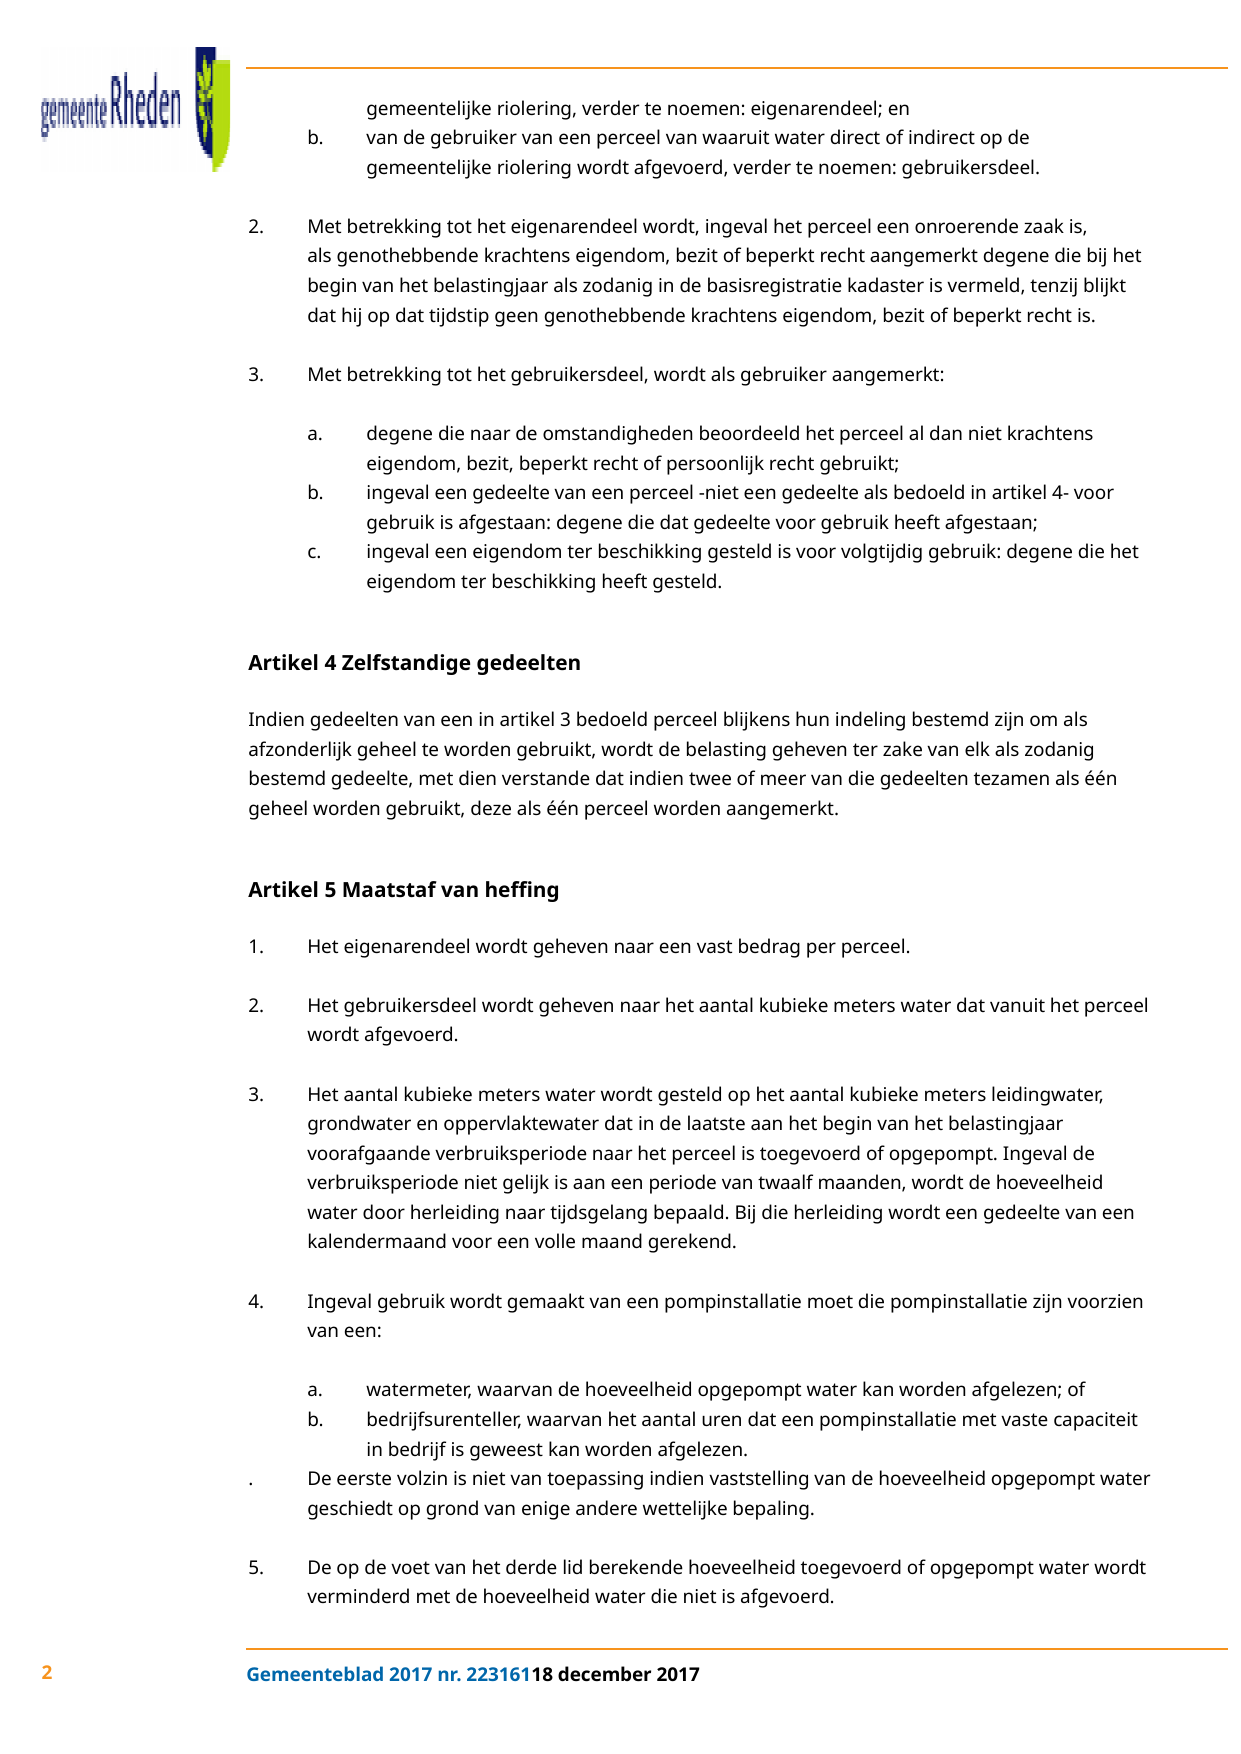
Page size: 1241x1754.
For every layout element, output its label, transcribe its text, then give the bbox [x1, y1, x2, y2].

list watermeter, waarvan de hoeveelheid opgepompt water kan worden afgelezen; of [307, 1377, 1152, 1402]
list ingeval een gedeelte van een perceel -niet een gedeelte als bedoeld in artikel 4- voor gebruik is afgestaan: degene die dat gedeelte voor gebruik heeft afgestaan; [307, 479, 1152, 535]
list Met betrekking tot het gebruikersdeel, wordt als gebruiker aangemerkt: [248, 361, 1152, 387]
list van de gebruiker van een perceel van waaruit water direct of indirect op de gemeentelijke riolering wordt afgevoerd, verder te noemen: gebruikersdeel. [307, 124, 1152, 180]
list ingeval een eigendom ter beschikking gesteld is voor volgtijdig gebruik: degene die het eigendom ter beschikking heeft gesteld. [307, 538, 1152, 594]
list Het gebruikersdeel wordt geheven naar het aantal kubieke meters water dat vanuit het perceel wordt afgevoerd. [248, 992, 1152, 1047]
list De op de voet van het derde lid berekende hoeveelheid toegevoerd of opgepompt water wordt verminderd met de hoeveelheid water die niet is afgevoerd. [248, 1554, 1152, 1609]
list degene die naar de omstandigheden beoordeeld het perceel al dan niet krachtens eigendom, bezit, beperkt recht of persoonlijk recht gebruikt; [307, 420, 1152, 476]
text Indien gedeelten van een in artikel 3 bedoeld perceel blijkens hun indeling bestemd zijn om als afzonderlijk geheel te worden gebruikt, wordt de belasting geheven ter zake van elk als zodanig bestemd gedeelte, met dien verstande dat indien twee of meer van die gedeelten tezamen als één geheel worden gebruikt, deze als één perceel worden aangemerkt. [248, 706, 1152, 821]
list bedrijfsurenteller, waarvan het aantal uren dat een pompinstallatie met vaste capaciteit in bedrijf is geweest kan worden afgelezen. [307, 1406, 1152, 1462]
list Ingeval gebruik wordt gemaakt van een pompinstallatie moet die pompinstallatie zijn voorzien van een: [248, 1288, 1152, 1343]
text Artikel 5 Maatstaf van heffing [248, 875, 1152, 903]
list Het eigenarendeel wordt geheven naar een vast bedrag per perceel. [248, 933, 1152, 959]
list Met betrekking tot het eigenarendeel wordt, ingeval het perceel een onroerende zaak is, als genothebbende krachtens eigendom, bezit of beperkt recht aangemerkt degene die bij het begin van het belastingjaar als zodanig in de basisregistratie kadaster is vermeld, tenzij blijkt dat hij op dat tijdstip geen genothebbende krachtens eigendom, bezit of beperkt recht is. [248, 213, 1152, 328]
list gemeentelijke riolering, verder te noemen: eigenarendeel; en [307, 95, 1152, 121]
list De eerste volzin is niet van toepassing indien vaststelling van de hoeveelheid opgepompt water geschiedt op grond van enige andere wettelijke bepaling. [248, 1465, 1152, 1521]
picture [41, 47, 231, 172]
list Het aantal kubieke meters water wordt gesteld op het aantal kubieke meters leidingwater, grondwater en oppervlaktewater dat in de laatste aan het begin van het belastingjaar voorafgaande verbruiksperiode naar het perceel is toegevoerd of opgepompt. Ingeval de verbruiksperiode niet gelijk is aan een periode van twaalf maanden, wordt de hoeveelheid water door herleiding naar tijdsgelang bepaald. Bij die herleiding wordt een gedeelte van een kalendermaand voor een volle maand gerekend. [248, 1081, 1152, 1254]
text Artikel 4 Zelfstandige gedeelten [248, 648, 1152, 677]
